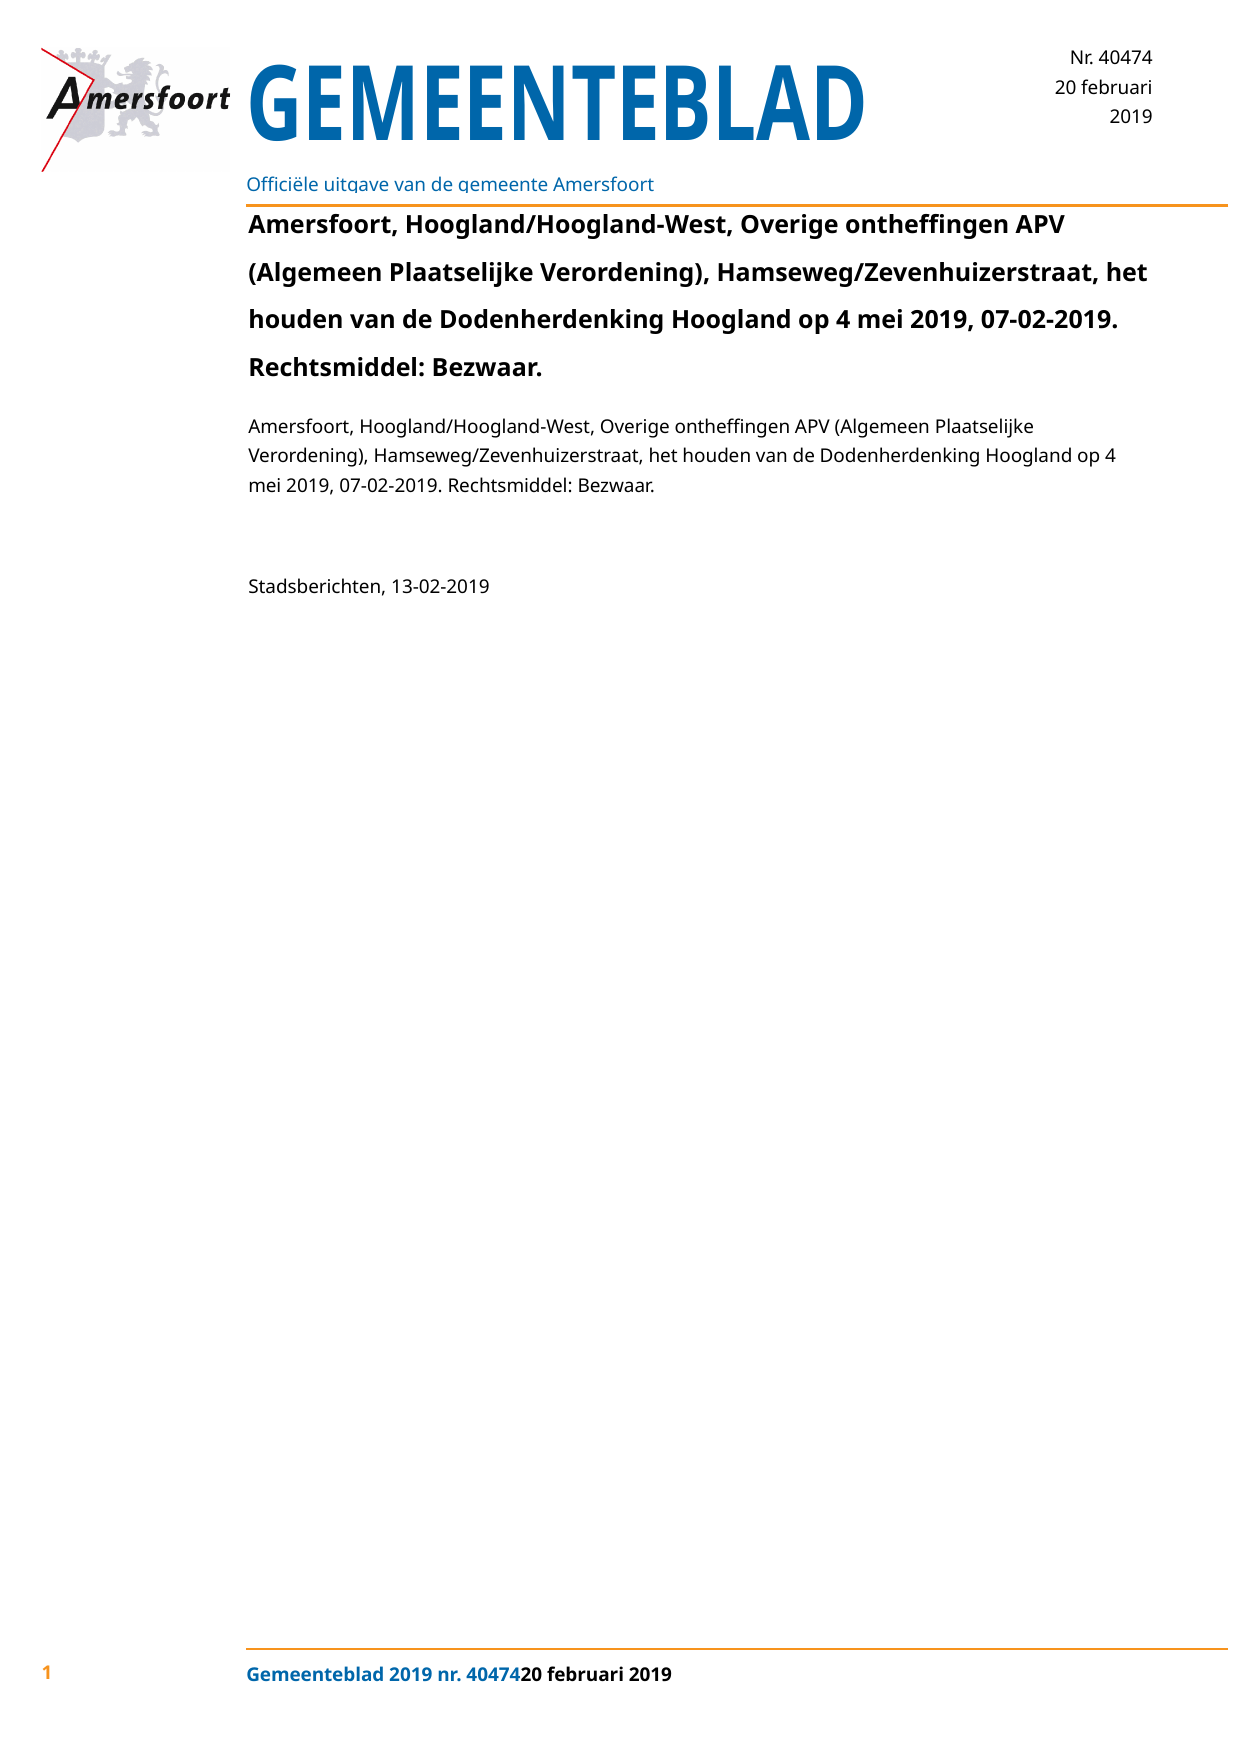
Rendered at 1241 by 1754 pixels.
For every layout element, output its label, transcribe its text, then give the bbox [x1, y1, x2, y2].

text Stadsberichten, 13-02-2019 [248, 573, 1152, 599]
text Amersfoort, Hoogland/Hoogland-West, Overige ontheffingen APV (Algemeen Plaatselijke Verordening), Hamseweg/Zevenhuizerstraat, het houden van de Dodenherdenking Hoogland op 4 mei 2019, 07-02-2019. Rechtsmiddel: Bezwaar. [248, 413, 1152, 498]
picture [41, 47, 231, 172]
text Amersfoort, Hoogland/Hoogland-West, Overige ontheffingen APV (Algemeen Plaatselijke Verordening), Hamseweg/Zevenhuizerstraat, het houden van de Dodenherdenking Hoogland op 4 mei 2019, 07-02-2019. Rechtsmiddel: Bezwaar. [248, 207, 1152, 384]
